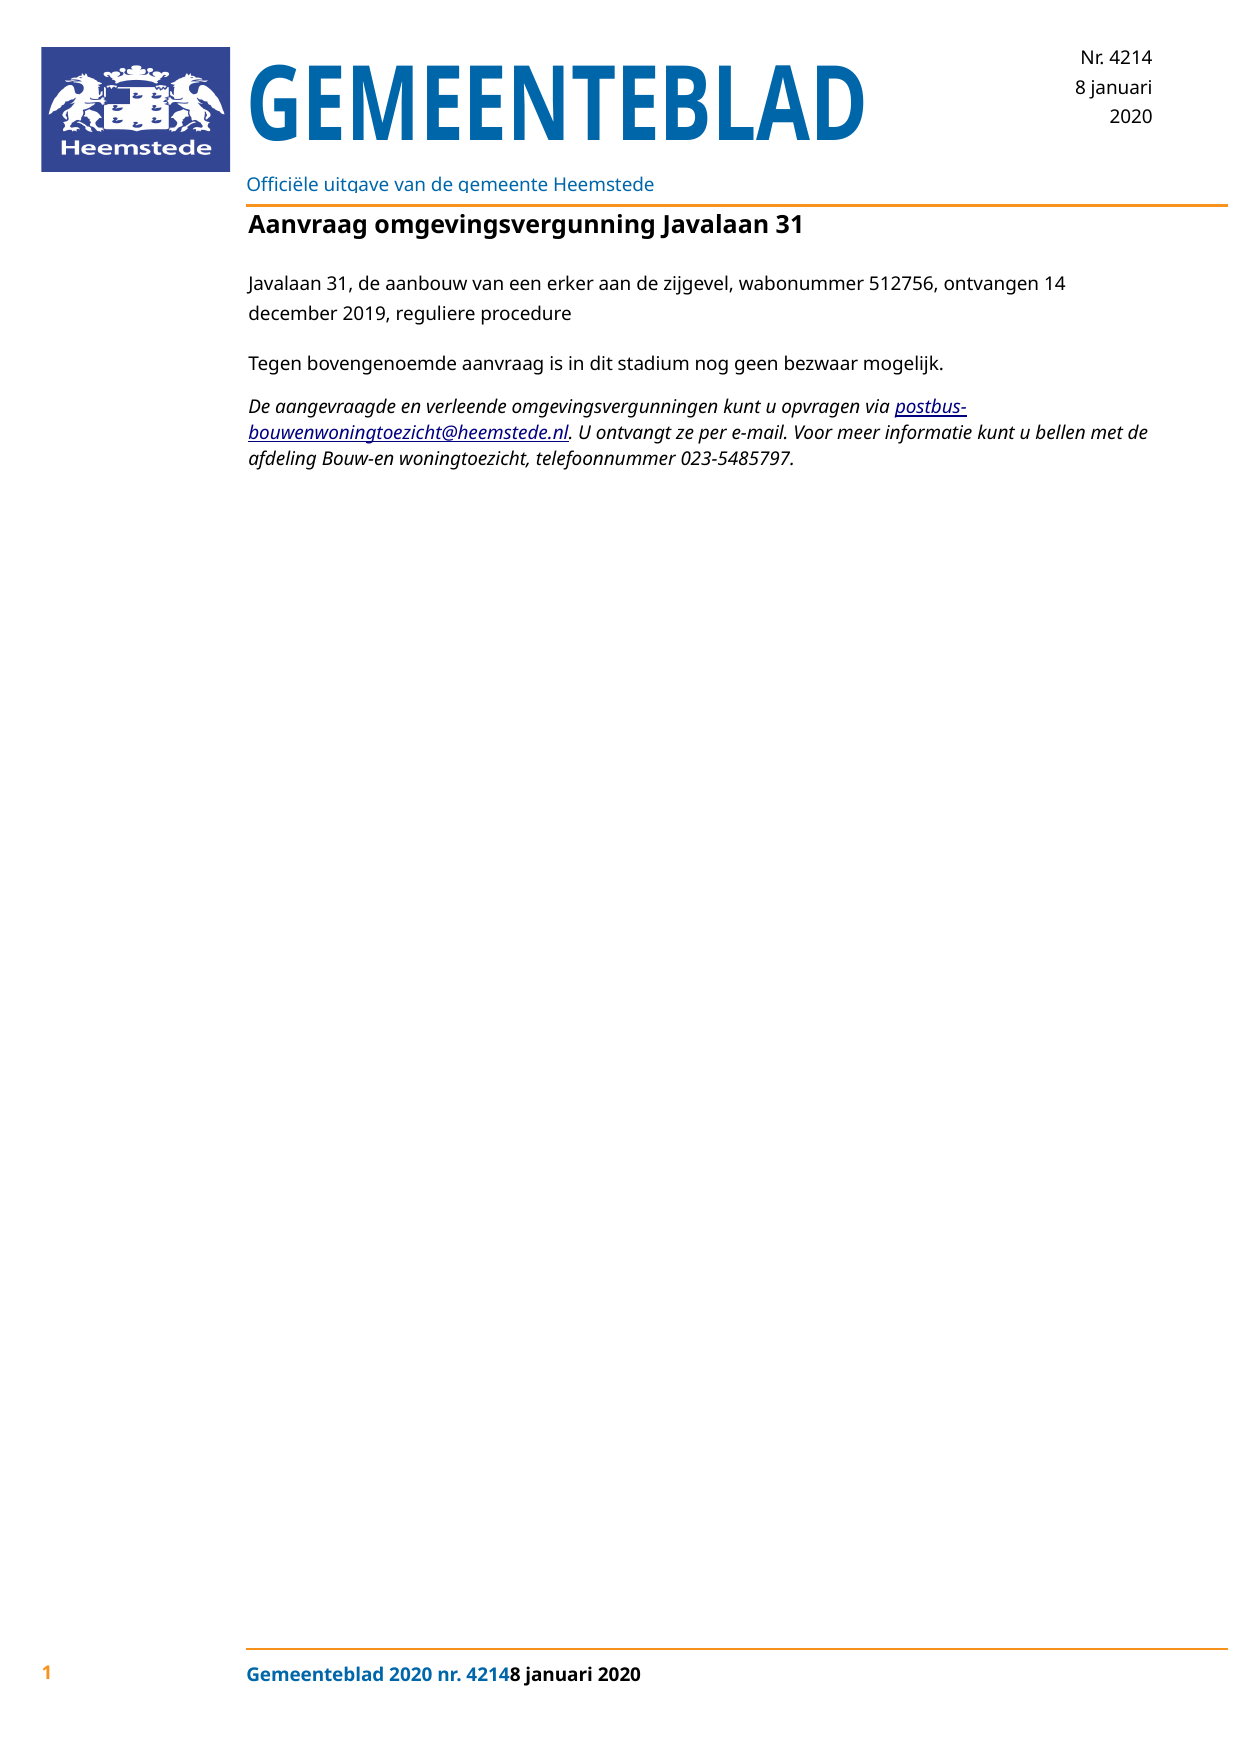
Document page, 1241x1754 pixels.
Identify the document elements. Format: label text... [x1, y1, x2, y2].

text Javalaan 31, de aanbouw van een erker aan de zijgevel, wabonummer 512756, ontvangen 14 december 2019, reguliere procedure [248, 270, 1152, 326]
text Aanvraag omgevingsvergunning Javalaan 31 [248, 207, 1152, 241]
text Tegen bovengenoemde aanvraag is in dit stadium nog geen bezwaar mogelijk. [248, 350, 1152, 376]
picture [41, 47, 231, 172]
text De aangevraagde en verleende omgevingsvergunningen kunt u opvragen via postbus-bouwenwoningtoezicht@heemstede.nl. U ontvangt ze per e-mail. Voor meer informatie kunt u bellen met de afdeling Bouw-en woningtoezicht, telefoonnummer 023-5485797. [248, 393, 1152, 471]
